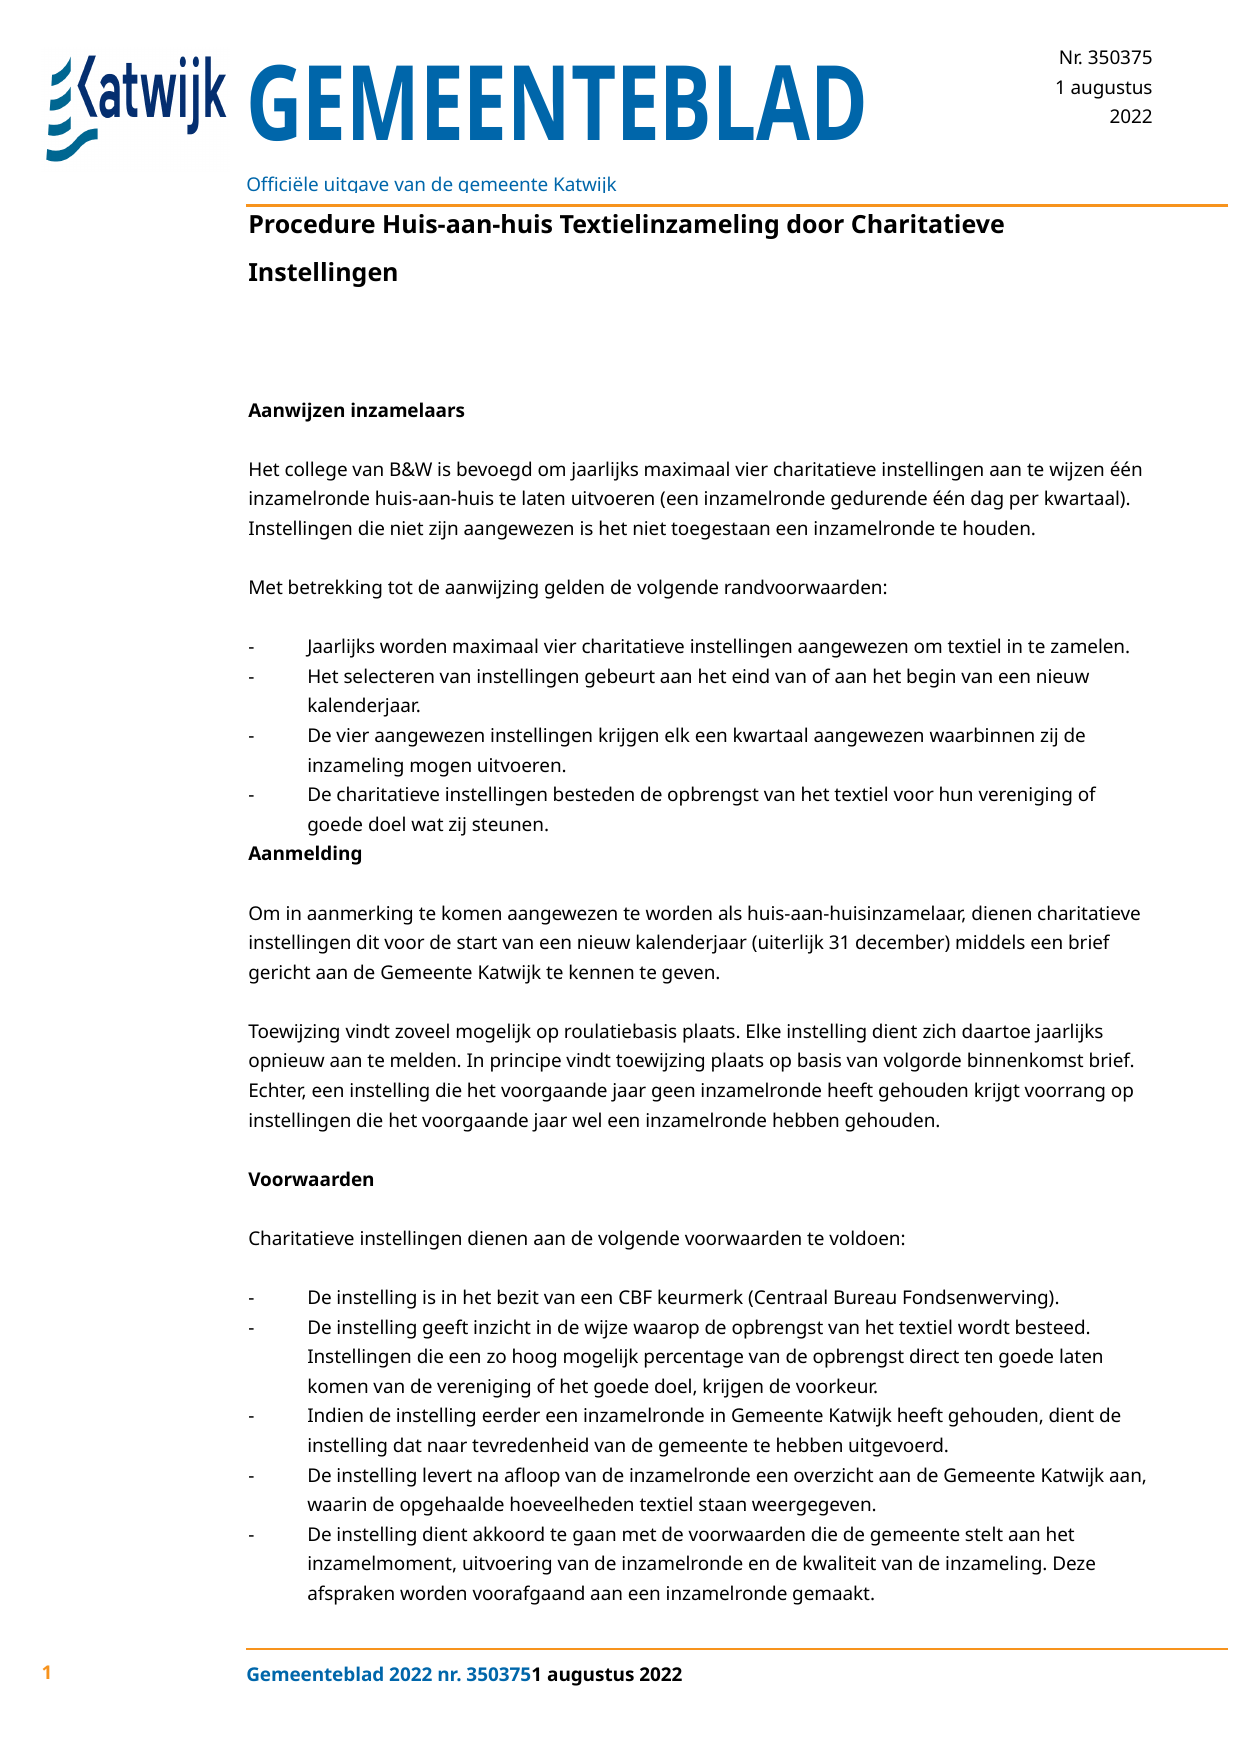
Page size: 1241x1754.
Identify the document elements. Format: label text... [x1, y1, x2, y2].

list De instelling geeft inzicht in de wijze waarop de opbrengst van het textiel wordt besteed. Instellingen die een zo hoog mogelijk percentage van de opbrengst direct ten goede laten komen van de vereniging of het goede doel, krijgen de voorkeur. [248, 1314, 1152, 1399]
list Indien de instelling eerder een inzamelronde in Gemeente Katwijk heeft gehouden, dient de instelling dat naar tevredenheid van de gemeente te hebben uitgevoerd. [248, 1403, 1152, 1458]
list De instelling dient akkoord te gaan met de voorwaarden die de gemeente stelt aan het inzamelmoment, uitvoering van de inzamelronde en de kwaliteit van de inzameling. Deze afspraken worden voorafgaand aan een inzamelronde gemaakt. [248, 1521, 1152, 1606]
text Aanwijzen inzamelaars [248, 397, 1152, 422]
text Voorwaarden [248, 1166, 1152, 1192]
list Het selecteren van instellingen gebeurt aan het eind van of aan het begin van een nieuw kalenderjaar. [248, 663, 1152, 718]
list De instelling levert na afloop van de inzamelronde een overzicht aan de Gemeente Katwijk aan, waarin de opgehaalde hoeveelheden textiel staan weergegeven. [248, 1462, 1152, 1517]
text Met betrekking tot de aanwijzing gelden de volgende randvoorwaarden: [248, 574, 1152, 600]
text Procedure Huis-aan-huis Textielinzameling door Charitatieve Instellingen [248, 207, 1152, 288]
list Jaarlijks worden maximaal vier charitatieve instellingen aangewezen om textiel in te zamelen. [248, 633, 1152, 659]
text Het college van B&W is bevoegd om jaarlijks maximaal vier charitatieve instellingen aan te wijzen één inzamelronde huis-aan-huis te laten uitvoeren (een inzamelronde gedurende één dag per kwartaal). Instellingen die niet zijn aangewezen is het niet toegestaan een inzamelronde te houden. [248, 456, 1152, 541]
list De charitatieve instellingen besteden de opbrengst van het textiel voor hun vereniging of goede doel wat zij steunen. [248, 781, 1152, 837]
picture [41, 47, 231, 172]
list De instelling is in het bezit van een CBF keurmerk (Centraal Bureau Fondsenwerving). [248, 1284, 1152, 1310]
text Om in aanmerking te komen aangewezen te worden als huis-aan-huisinzamelaar, dienen charitatieve instellingen dit voor de start van een nieuw kalenderjaar (uiterlijk 31 december) middels een brief gericht aan de Gemeente Katwijk te kennen te geven. [248, 900, 1152, 984]
list De vier aangewezen instellingen krijgen elk een kwartaal aangewezen waarbinnen zij de inzameling mogen uitvoeren. [248, 722, 1152, 777]
text Aanmelding [248, 841, 1152, 866]
text Charitatieve instellingen dienen aan de volgende voorwaarden te voldoen: [248, 1225, 1152, 1251]
text Toewijzing vindt zoveel mogelijk op roulatiebasis plaats. Elke instelling dient zich daartoe jaarlijks opnieuw aan te melden. In principe vindt toewijzing plaats op basis van volgorde binnenkomst brief. Echter, een instelling die het voorgaande jaar geen inzamelronde heeft gehouden krijgt voorrang op instellingen die het voorgaande jaar wel een inzamelronde hebben gehouden. [248, 1018, 1152, 1132]
